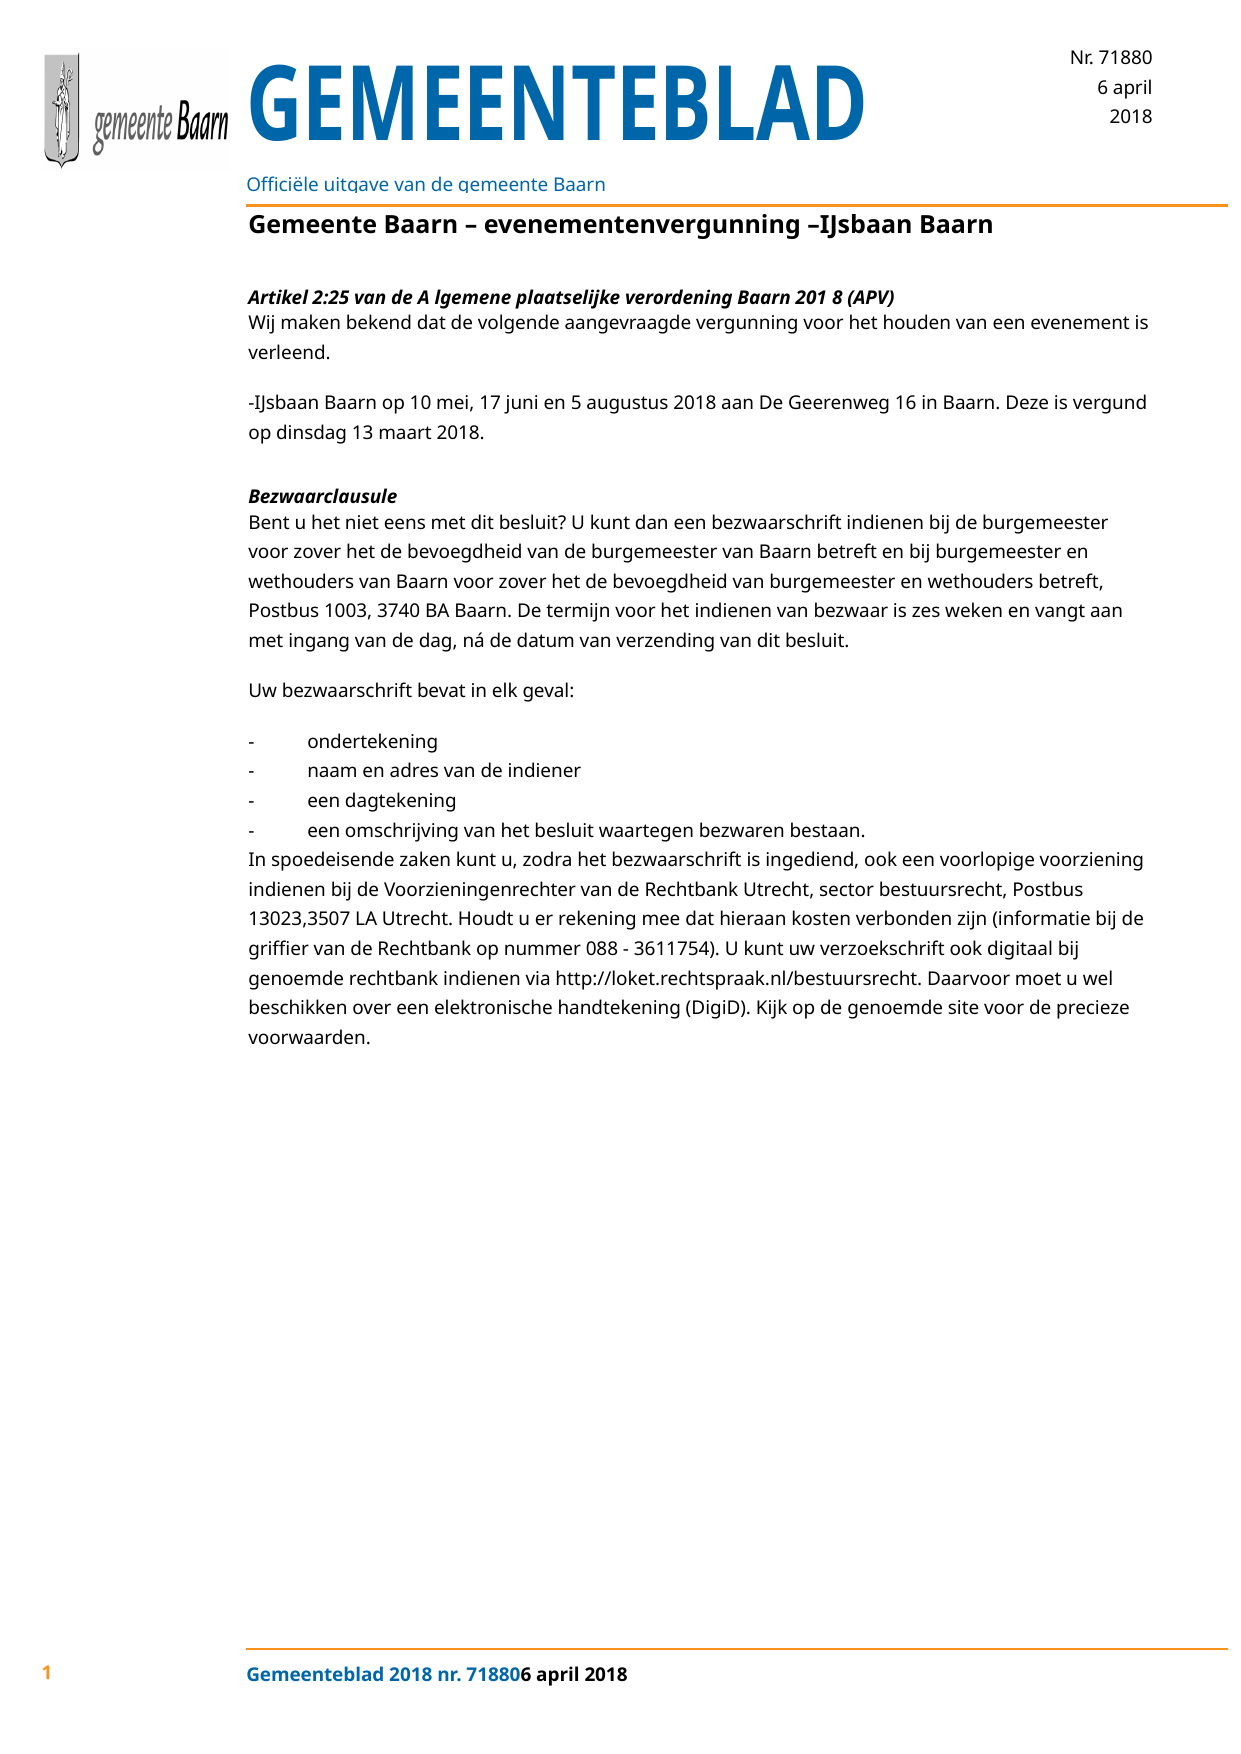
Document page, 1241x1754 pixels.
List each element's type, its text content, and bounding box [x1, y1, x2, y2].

text Artikel 2:25 van de A lgemene plaatselijke verordening Baarn 201 8 (APV) [248, 284, 1152, 309]
list een dagtekening [248, 787, 1152, 813]
text Bent u het niet eens met dit besluit? U kunt dan een bezwaarschrift indienen bij de burgemeester voor zover het de bevoegdheid van de burgemeester van Baarn betreft en bij burgemeester en wethouders van Baarn voor zover het de bevoegdheid van burgemeester en wethouders betreft, Postbus 1003, 3740 BA Baarn. De termijn voor het indienen van bezwaar is zes weken en vangt aan met ingang van de dag, ná de datum van verzending van dit besluit. [248, 509, 1152, 653]
text Bezwaarclausule [248, 483, 1152, 509]
text Uw bezwaarschrift bevat in elk geval: [248, 678, 1152, 703]
text In spoedeisende zaken kunt u, zodra het bezwaarschrift is ingediend, ook een voorlopige voorziening indienen bij de Voorzieningenrechter van de Rechtbank Utrecht, sector bestuursrecht, Postbus 13023,3507 LA Utrecht. Houdt u er rekening mee dat hieraan kosten verbonden zijn (informatie bij de griffier van de Rechtbank op nummer 088 - 3611754). U kunt uw verzoekschrift ook digitaal bij genoemde rechtbank indienen via http://loket.rechtspraak.nl/bestuursrecht. Daarvoor moet u wel beschikken over een elektronische handtekening (DigiD). Kijk op de genoemde site voor de precieze voorwaarden. [248, 846, 1152, 1049]
text -IJsbaan Baarn op 10 mei, 17 juni en 5 augustus 2018 aan De Geerenweg 16 in Baarn. Deze is vergund op dinsdag 13 maart 2018. [248, 389, 1152, 445]
text Gemeente Baarn – evenementenvergunning –IJsbaan Baarn [248, 207, 1152, 241]
list naam en adres van de indiener [248, 758, 1152, 783]
list ondertekening [248, 728, 1152, 754]
list een omschrijving van het besluit waartegen bezwaren bestaan. [248, 817, 1152, 842]
picture [41, 47, 231, 172]
text Wij maken bekend dat de volgende aangevraagde vergunning voor het houden van een evenement is verleend. [248, 309, 1152, 365]
